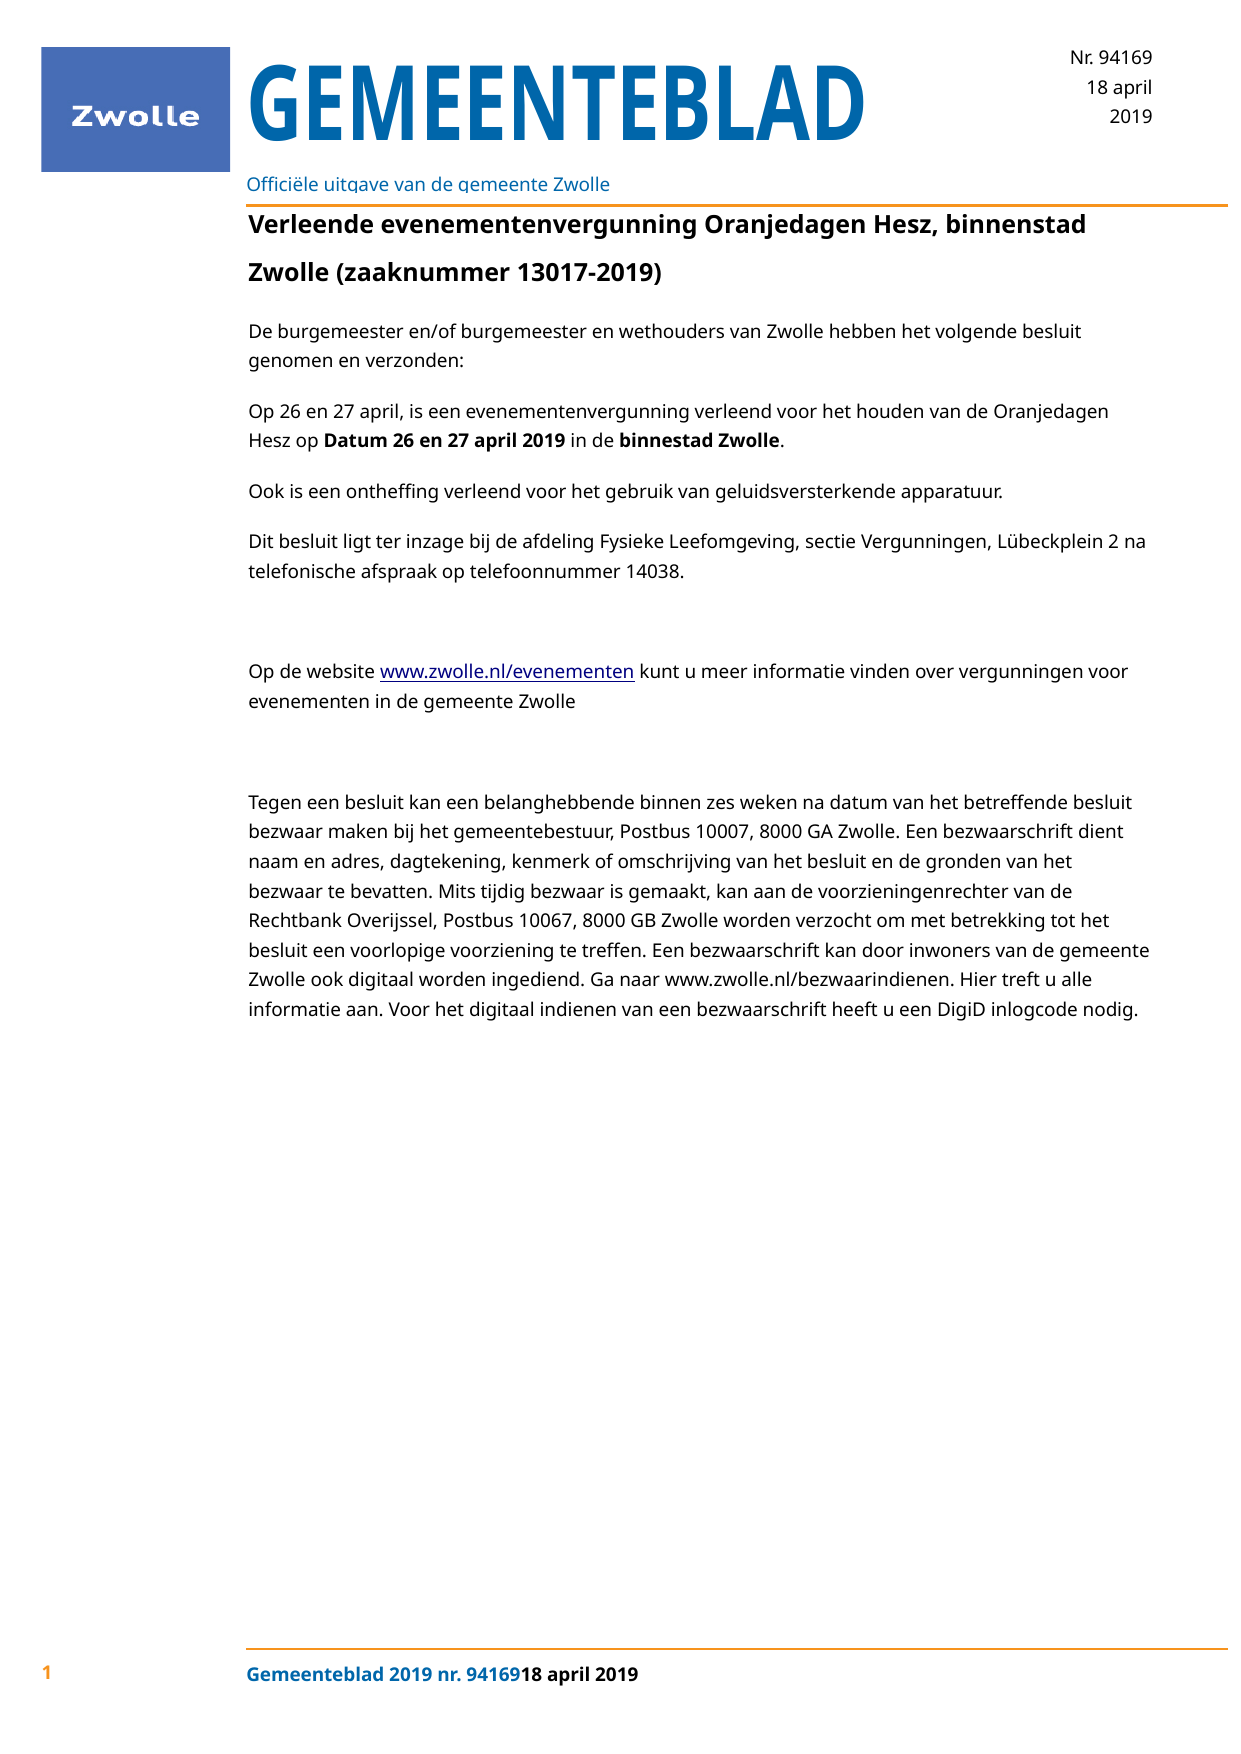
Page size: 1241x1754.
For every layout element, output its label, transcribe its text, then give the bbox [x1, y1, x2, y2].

text Verleende evenementenvergunning Oranjedagen Hesz, binnenstad Zwolle (zaaknummer 13017-2019) [248, 207, 1152, 288]
text Op de website www.zwolle.nl/evenementen kunt u meer informatie vinden over vergunningen voor evenementen in de gemeente Zwolle [248, 659, 1152, 714]
text Ook is een ontheffing verleend voor het gebruik van geluidsversterkende apparatuur. [248, 478, 1152, 504]
text Dit besluit ligt ter inzage bij de afdeling Fysieke Leefomgeving, sectie Vergunningen, Lübeckplein 2 na telefonische afspraak op telefoonnummer 14038. [248, 528, 1152, 584]
text Tegen een besluit kan een belanghebbende binnen zes weken na datum van het betreffende besluit bezwaar maken bij het gemeentebestuur, Postbus 10007, 8000 GA Zwolle. Een bezwaarschrift dient naam en adres, dagtekening, kenmerk of omschrijving van het besluit en de gronden van het bezwaar te bevatten. Mits tijdig bezwaar is gemaakt, kan aan de voorzieningenrechter van de Rechtbank Overijssel, Postbus 10067, 8000 GB Zwolle worden verzocht om met betrekking tot het besluit een voorlopige voorziening te treffen. Een bezwaarschrift kan door inwoners van de gemeente Zwolle ook digitaal worden ingediend. Ga naar www.zwolle.nl/bezwaarindienen. Hier treft u alle informatie aan. Voor het digitaal indienen van een bezwaarschrift heeft u een DigiD inlogcode nodig. [248, 789, 1152, 1022]
text De burgemeester en/of burgemeester en wethouders van Zwolle hebben het volgende besluit genomen en verzonden: [248, 318, 1152, 373]
picture [41, 47, 231, 172]
text Op 26 en 27 april, is een evenementenvergunning verleend voor het houden van de Oranjedagen Hesz op Datum 26 en 27 april 2019 in de binnestad Zwolle. [248, 398, 1152, 453]
